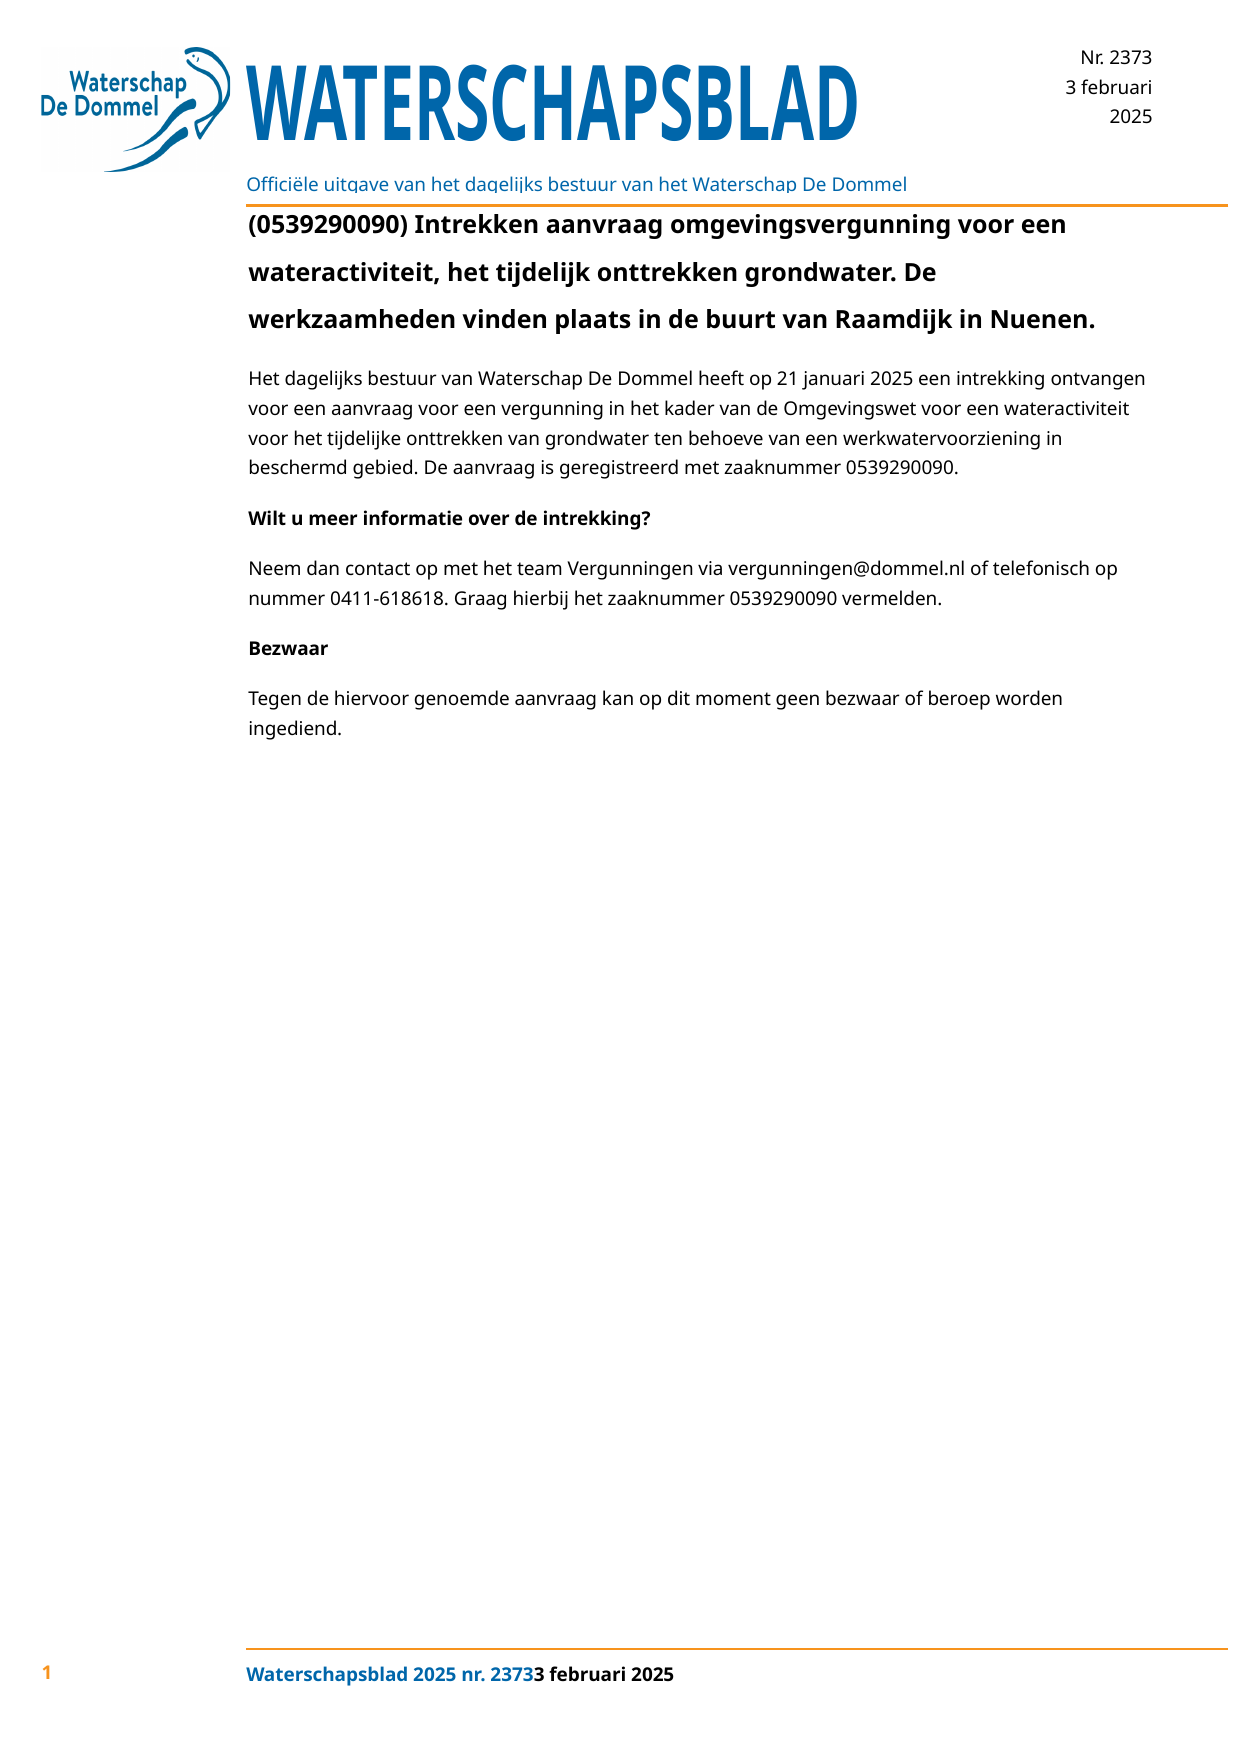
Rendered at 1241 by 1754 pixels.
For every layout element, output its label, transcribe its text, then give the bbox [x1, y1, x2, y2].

picture [41, 47, 231, 172]
picture [45, 99, 51, 111]
text (0539290090) Intrekken aanvraag omgevingsvergunning voor een wateractiviteit, het tijdelijk onttrekken grondwater. De werkzaamheden vinden plaats in de buurt van Raamdijk in Nuenen. [248, 207, 1152, 336]
picture [198, 118, 210, 131]
text Tegen de hiervoor genoemde aanvraag kan op dit moment geen bezwaar of beroep worden ingediend. [248, 686, 1152, 741]
text Wilt u meer informatie over de intrekking? [248, 505, 1152, 530]
picture [204, 47, 231, 76]
text Bezwaar [248, 635, 1152, 661]
text Het dagelijks bestuur van Waterschap De Dommel heeft op 21 januari 2025 een intrekking ontvangen voor een aanvraag voor een vergunning in het kader van de Omgevingswet voor een wateractiviteit voor het tijdelijke onttrekken van grondwater ten behoeve van een werkwatervoorziening in beschermd gebied. De aanvraag is geregistreerd met zaaknummer 0539290090. [248, 366, 1152, 480]
text Neem dan contact op met het team Vergunningen via vergunningen@dommel.nl of telefonisch op nummer 0411-618618. Graag hierbij het zaaknummer 0539290090 vermelden. [248, 555, 1152, 610]
